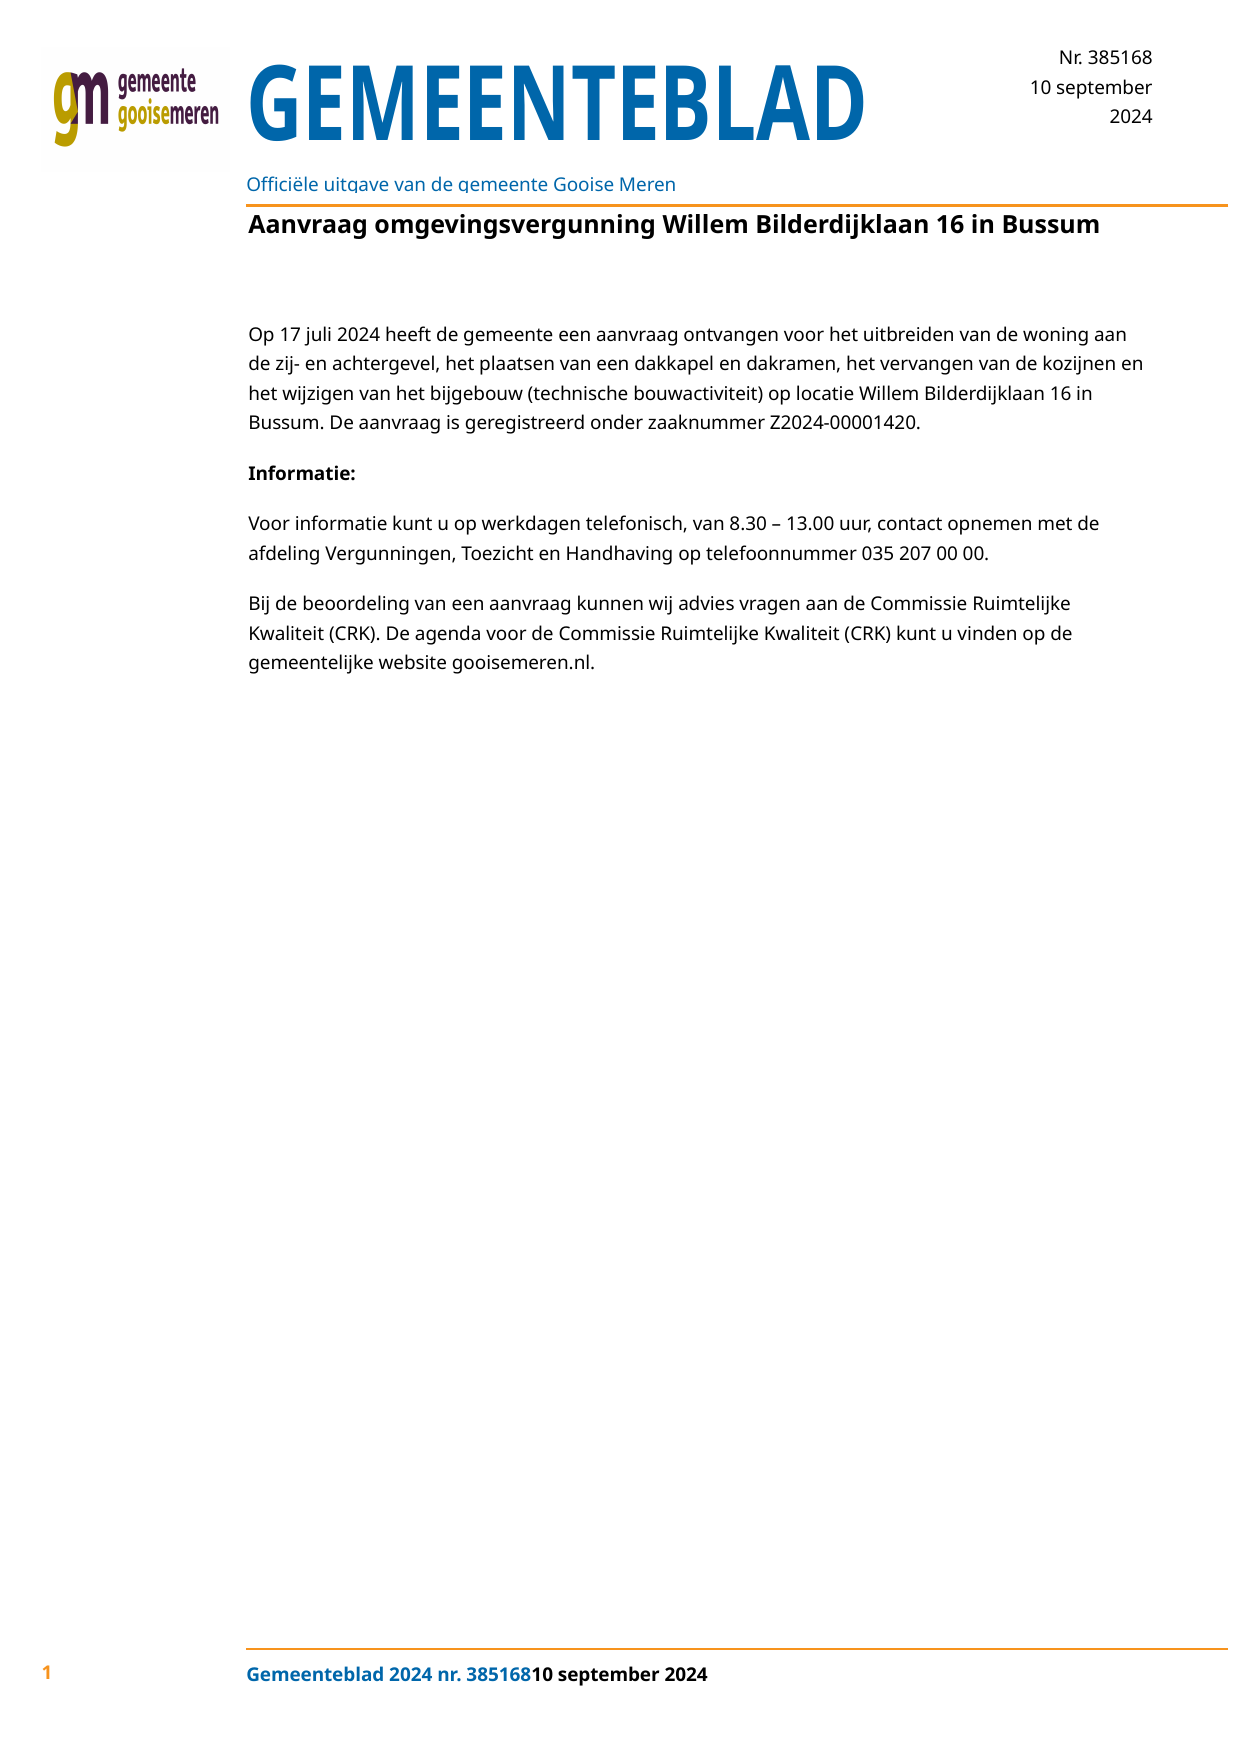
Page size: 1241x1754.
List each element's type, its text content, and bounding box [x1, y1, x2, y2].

text Op 17 juli 2024 heeft de gemeente een aanvraag ontvangen voor het uitbreiden van de woning aan de zij- en achtergevel, het plaatsen van een dakkapel en dakramen, het vervangen van de kozijnen en het wijzigen van het bijgebouw (technische bouwactiviteit) op locatie Willem Bilderdijklaan 16 in Bussum. De aanvraag is geregistreerd onder zaaknummer Z2024-00001420. [248, 321, 1152, 435]
picture [41, 47, 231, 172]
text Voor informatie kunt u op werkdagen telefonisch, van 8.30 – 13.00 uur, contact opnemen met de afdeling Vergunningen, Toezicht en Handhaving op telefoonnummer 035 207 00 00. [248, 510, 1152, 566]
text Informatie: [248, 460, 1152, 486]
text Bij de beoordeling van een aanvraag kunnen wij advies vragen aan de Commissie Ruimtelijke Kwaliteit (CRK). De agenda voor de Commissie Ruimtelijke Kwaliteit (CRK) kunt u vinden op de gemeentelijke website gooisemeren.nl. [248, 590, 1152, 675]
text Aanvraag omgevingsvergunning Willem Bilderdijklaan 16 in Bussum [248, 207, 1152, 241]
